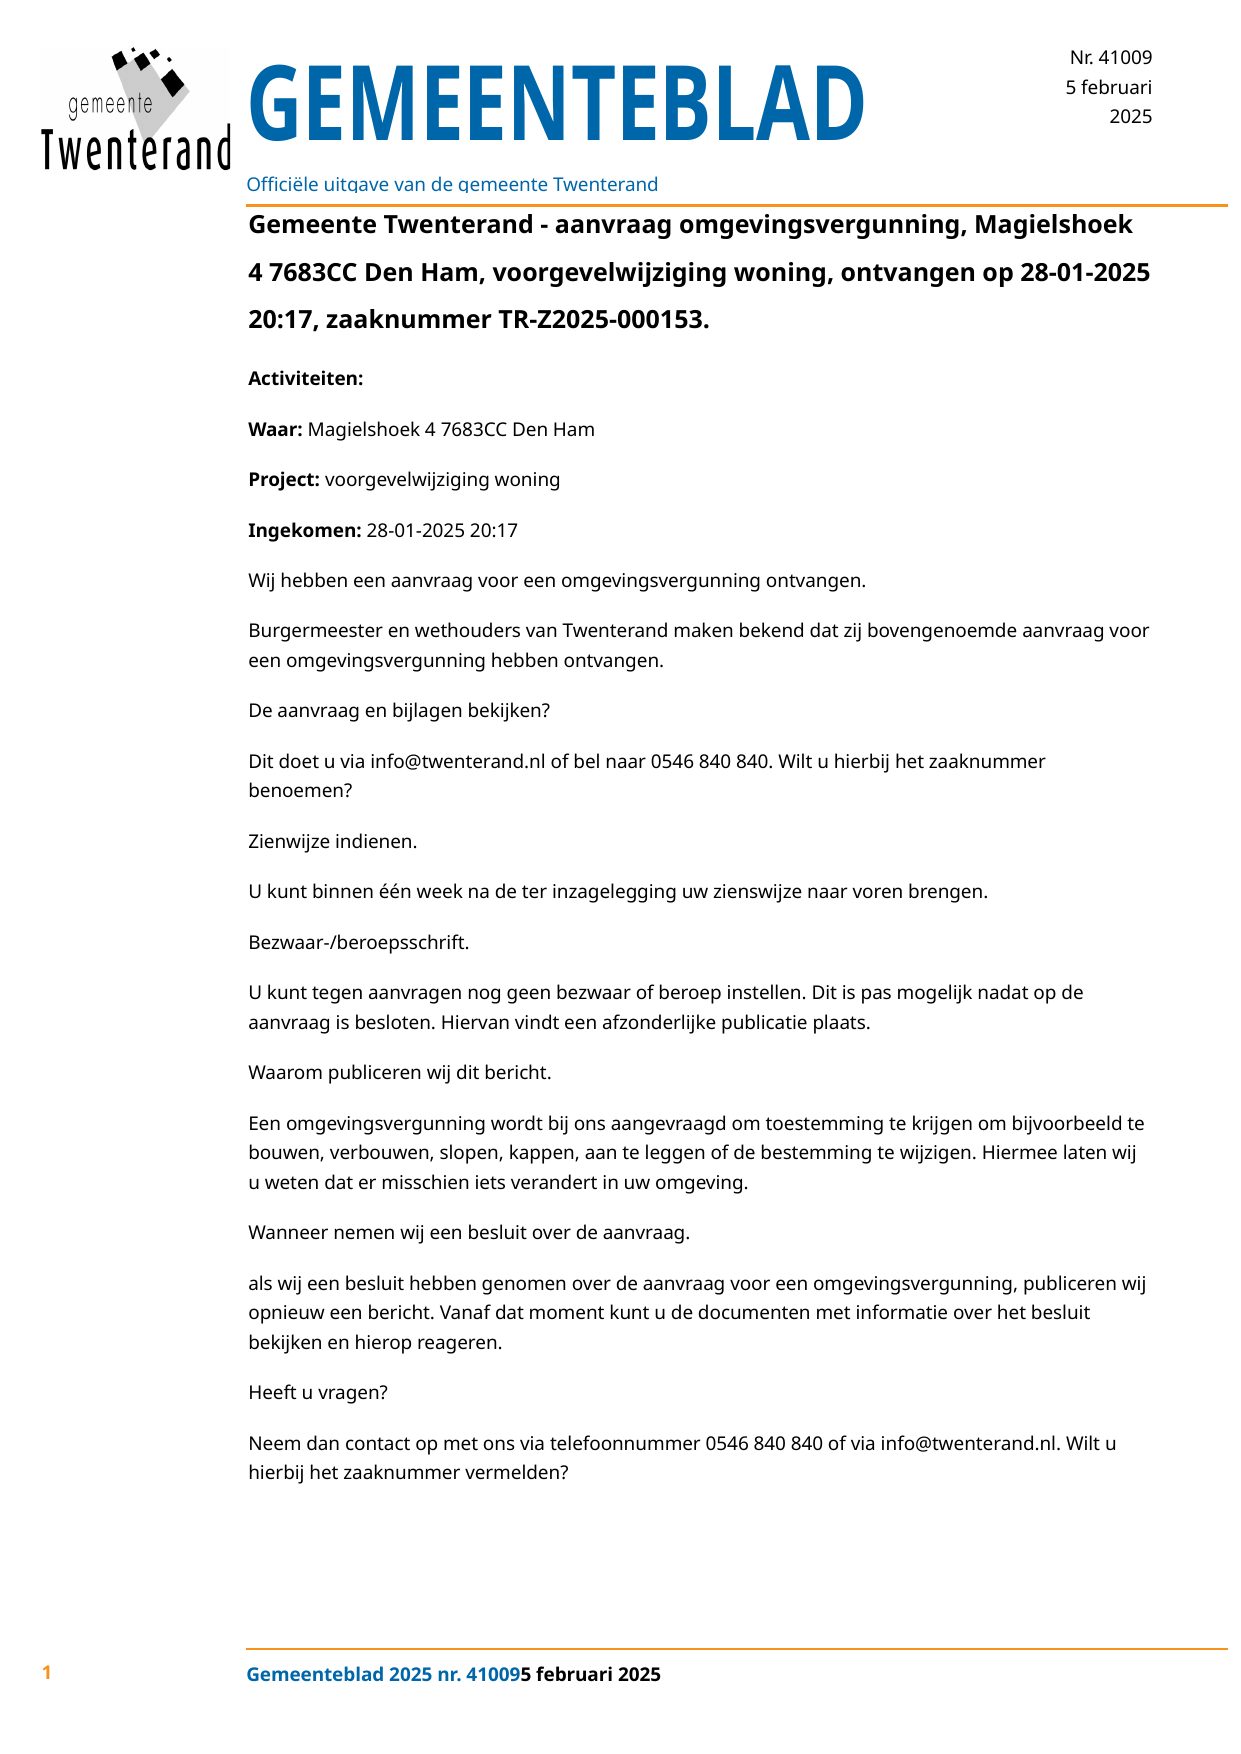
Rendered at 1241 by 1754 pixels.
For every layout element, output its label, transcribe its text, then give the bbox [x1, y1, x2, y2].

text Burgermeester en wethouders van Twenterand maken bekend dat zij bovengenoemde aanvraag voor een omgevingsvergunning hebben ontvangen. [248, 618, 1152, 673]
text Waarom publiceren wij dit bericht. [248, 1059, 1152, 1085]
text U kunt binnen één week na de ter inzagelegging uw zienswijze naar voren brengen. [248, 878, 1152, 904]
text Wanneer nemen wij een besluit over de aanvraag. [248, 1219, 1152, 1245]
text Dit doet u via info@twenterand.nl of bel naar 0546 840 840. Wilt u hierbij het zaaknummer benoemen? [248, 748, 1152, 803]
picture [41, 47, 231, 172]
text De aanvraag en bijlagen bekijken? [248, 698, 1152, 723]
text Heeft u vragen? [248, 1379, 1152, 1405]
text Project: voorgevelwijziging woning [248, 466, 1152, 492]
text Bezwaar-/beroepsschrift. [248, 929, 1152, 954]
text als wij een besluit hebben genomen over de aanvraag voor een omgevingsvergunning, publiceren wij opnieuw een bericht. Vanaf dat moment kunt u de documenten met informatie over het besluit bekijken en hierop reageren. [248, 1270, 1152, 1354]
text Neem dan contact op met ons via telefoonnummer 0546 840 840 of via info@twenterand.nl. Wilt u hierbij het zaaknummer vermelden? [248, 1430, 1152, 1485]
text Ingekomen: 28-01-2025 20:17 [248, 517, 1152, 542]
text Activiteiten: [248, 366, 1152, 391]
text Gemeente Twenterand - aanvraag omgevingsvergunning, Magielshoek 4 7683CC Den Ham, voorgevelwijziging woning, ontvangen op 28-01-2025 20:17, zaaknummer TR-Z2025-000153. [248, 207, 1152, 336]
text Een omgevingsvergunning wordt bij ons aangevraagd om toestemming te krijgen om bijvoorbeeld te bouwen, verbouwen, slopen, kappen, aan te leggen of de bestemming te wijzigen. Hiermee laten wij u weten dat er misschien iets verandert in uw omgeving. [248, 1110, 1152, 1194]
text Waar: Magielshoek 4 7683CC Den Ham [248, 416, 1152, 442]
text Zienwijze indienen. [248, 828, 1152, 854]
text Wij hebben een aanvraag voor een omgevingsvergunning ontvangen. [248, 567, 1152, 593]
text U kunt tegen aanvragen nog geen bezwaar of beroep instellen. Dit is pas mogelijk nadat op de aanvraag is besloten. Hiervan vindt een afzonderlijke publicatie plaats. [248, 979, 1152, 1034]
